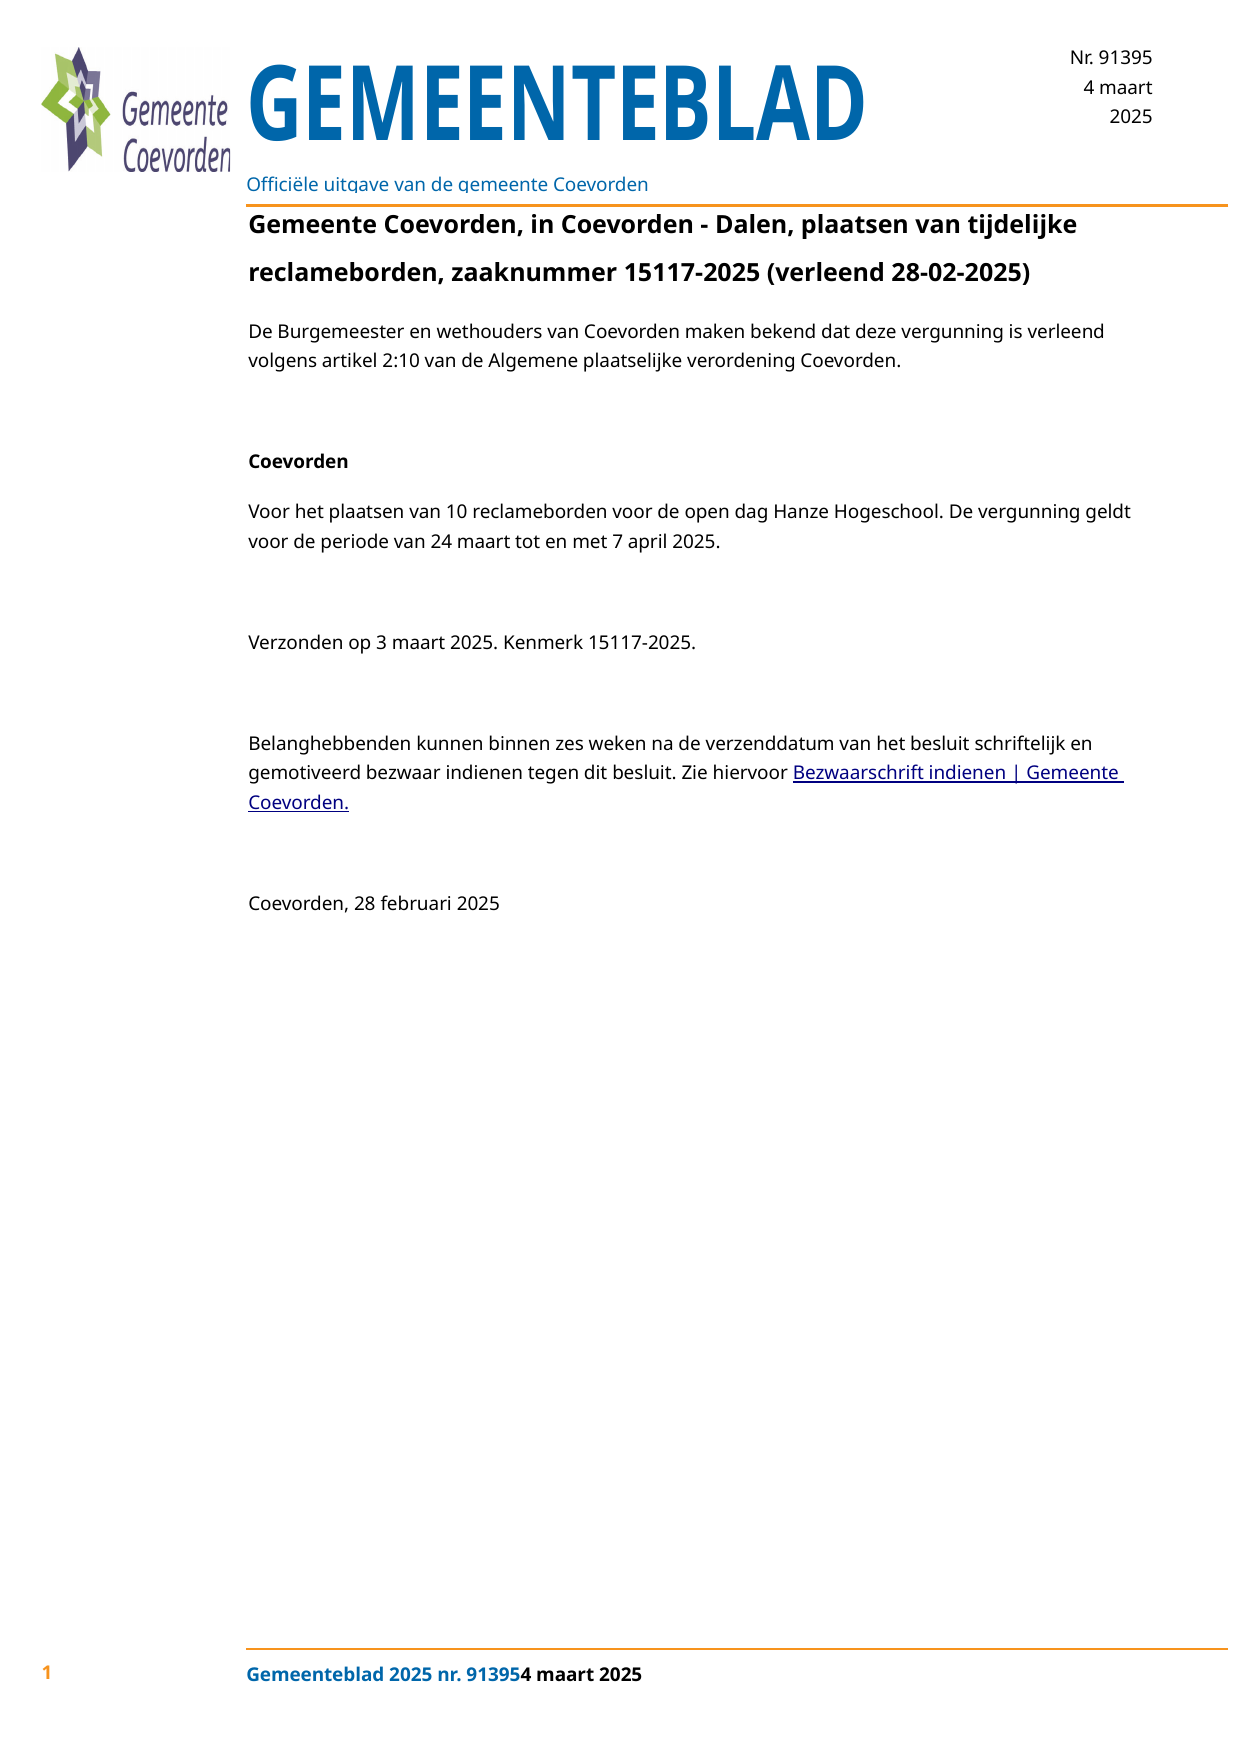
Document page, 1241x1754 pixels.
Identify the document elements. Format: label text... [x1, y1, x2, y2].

picture [41, 47, 231, 172]
text Verzonden op 3 maart 2025. Kenmerk 15117-2025. [248, 629, 1152, 655]
text Belanghebbenden kunnen binnen zes weken na de verzenddatum van het besluit schriftelijk en gemotiveerd bezwaar indienen tegen dit besluit. Zie hiervoor Bezwaarschrift indienen | Gemeente Coevorden. [248, 730, 1152, 815]
text Voor het plaatsen van 10 reclameborden voor de open dag Hanze Hogeschool. De vergunning geldt voor de periode van 24 maart tot en met 7 april 2025. [248, 499, 1152, 554]
text De Burgemeester en wethouders van Coevorden maken bekend dat deze vergunning is verleend volgens artikel 2:10 van de Algemene plaatselijke verordening Coevorden. [248, 318, 1152, 373]
text Coevorden [248, 448, 1152, 474]
text Gemeente Coevorden, in Coevorden - Dalen, plaatsen van tijdelijke reclameborden, zaaknummer 15117-2025 (verleend 28-02-2025) [248, 207, 1152, 288]
text Coevorden, 28 februari 2025 [248, 890, 1152, 916]
